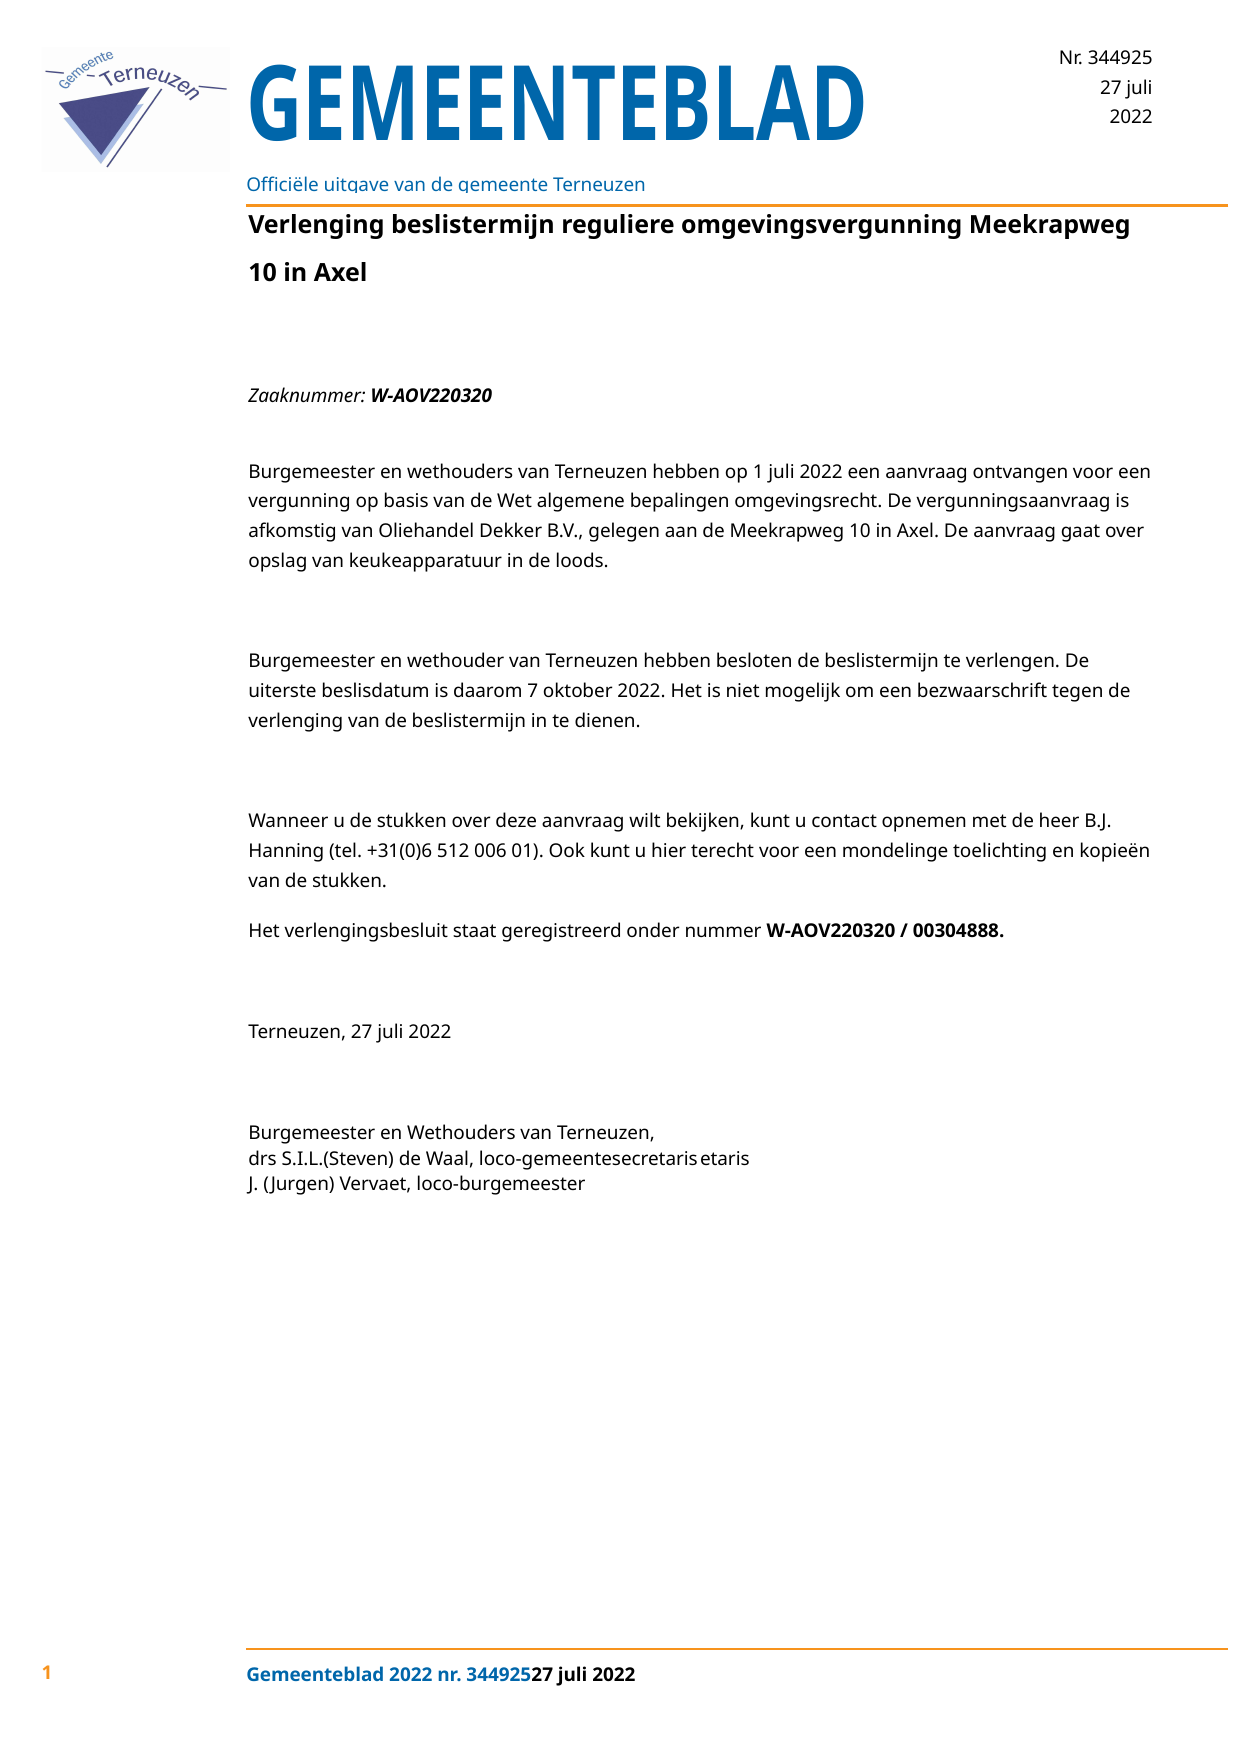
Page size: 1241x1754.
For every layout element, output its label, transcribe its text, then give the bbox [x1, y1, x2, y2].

text Zaaknummer: W-AOV220320 [248, 382, 1152, 408]
picture [41, 47, 231, 172]
table_cell etaris [700, 1145, 1152, 1170]
text Het verlengingsbesluit staat geregistreerd onder nummer W-AOV220320 / 00304888. [248, 917, 1152, 943]
text Terneuzen, 27 juli 2022 [248, 1018, 1152, 1044]
table_cell [700, 1196, 1152, 1222]
text Verlenging beslistermijn reguliere omgevingsvergunning Meekrapweg 10 in Axel [248, 207, 1152, 288]
table_header Burgemeester en Wethouders van Terneuzen, [248, 1119, 1152, 1145]
text Burgemeester en wethouders van Terneuzen hebben op 1 juli 2022 een aanvraag ontvangen voor een vergunning op basis van de Wet algemene bepalingen omgevingsrecht. De vergunningsaanvraag is afkomstig van Oliehandel Dekker B.V., gelegen aan de Meekrapweg 10 in Axel. De aanvraag gaat over opslag van keukeapparatuur in de loods. [248, 458, 1152, 572]
table_cell drs S.I.L.(Steven) de Waal, loco-gemeentesecretaris [248, 1145, 700, 1170]
text Wanneer u de stukken over deze aanvraag wilt bekijken, kunt u contact opnemen met de heer B.J. Hanning (tel. +31(0)6 512 006 01). Ook kunt u hier terecht voor een mondelinge toelichting en kopieën van de stukken. [248, 808, 1152, 892]
table_cell J. (Jurgen) Vervaet, loco-burgemeester [248, 1170, 1152, 1196]
table_cell [248, 1196, 700, 1222]
text Burgemeester en wethouder van Terneuzen hebben besloten de beslistermijn te verlengen. De uiterste beslisdatum is daarom 7 oktober 2022. Het is niet mogelijk om een bezwaarschrift tegen de verlenging van de beslistermijn in te dienen. [248, 648, 1152, 732]
